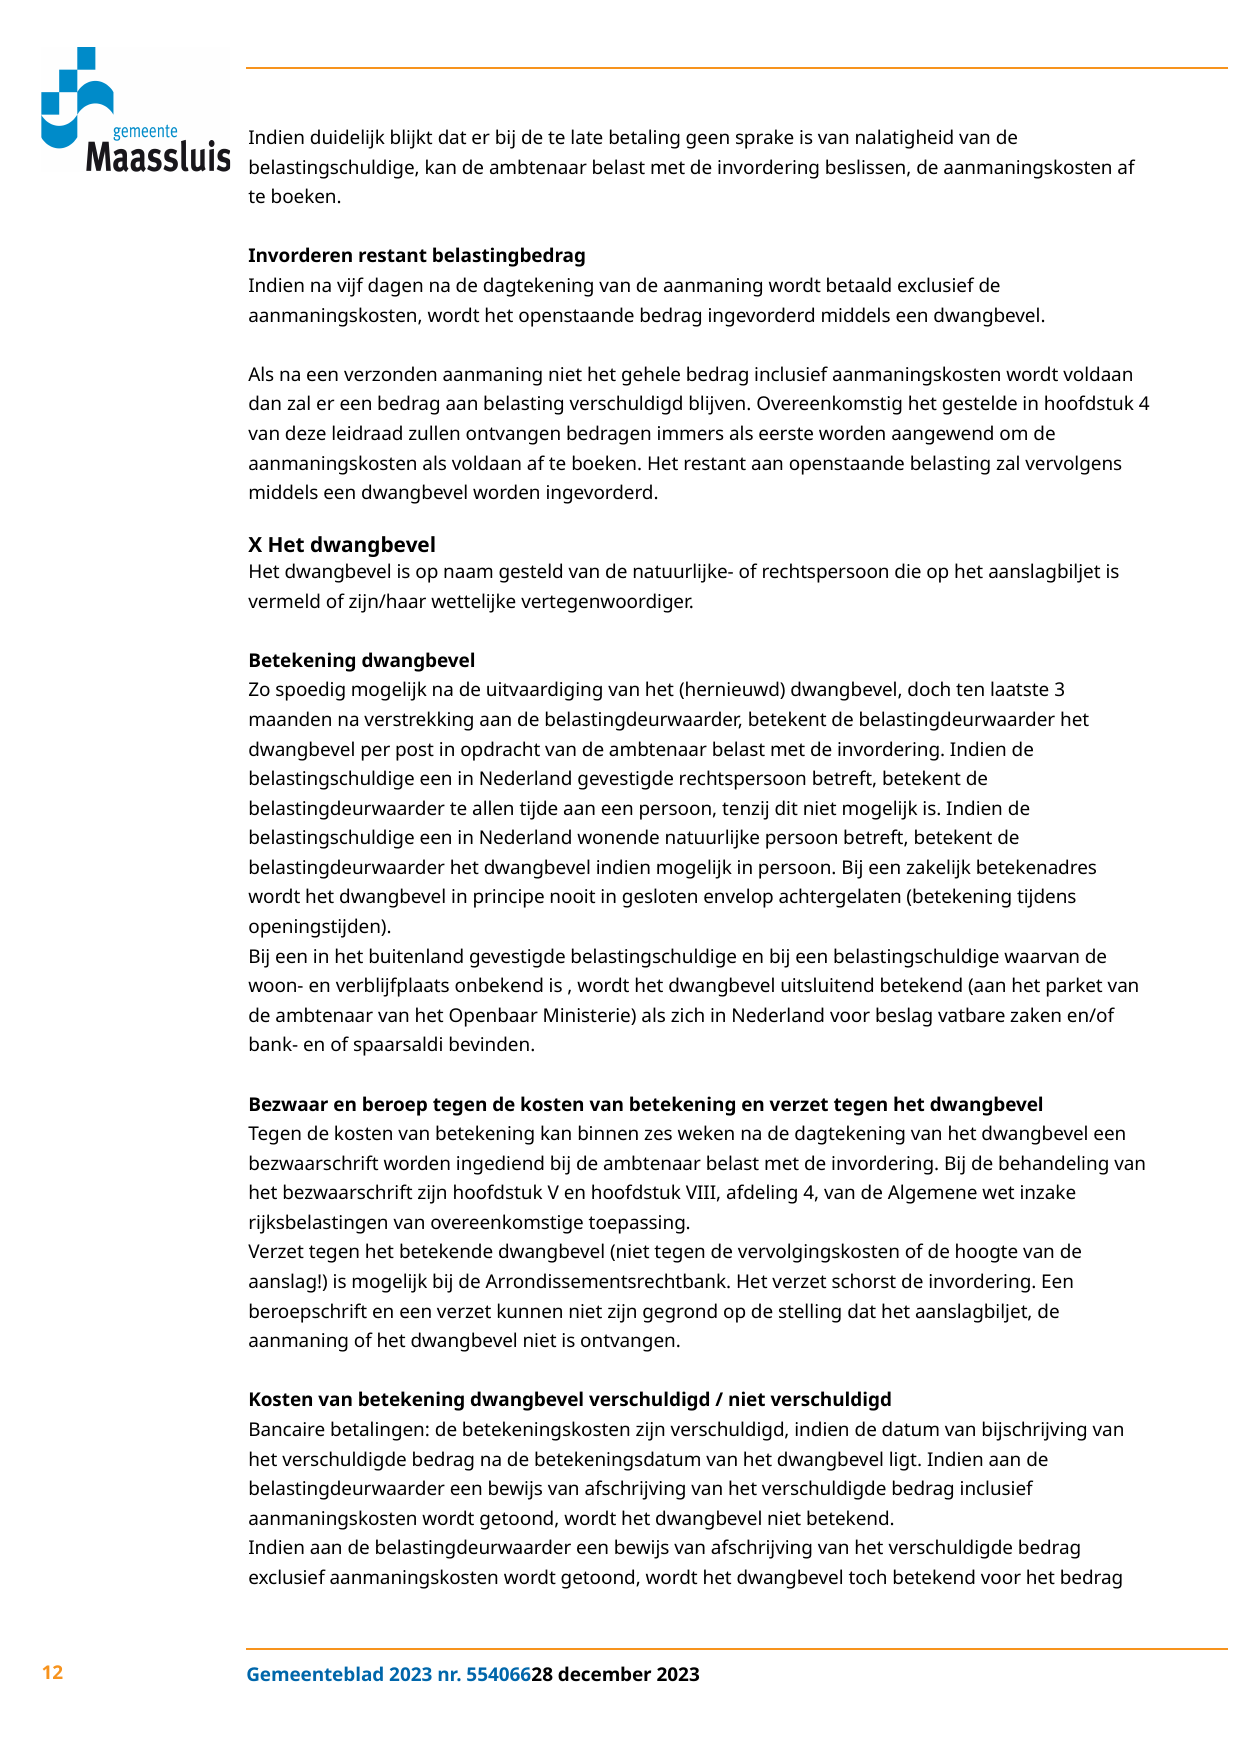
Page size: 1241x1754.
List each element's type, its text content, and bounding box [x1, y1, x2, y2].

text Indien duidelijk blijkt dat er bij de te late betaling geen sprake is van nalatigheid van de belastingschuldige, kan de ambtenaar belast met de invordering beslissen, de aanmaningskosten af te boeken. [248, 124, 1152, 209]
text Verzet tegen het betekende dwangbevel (niet tegen de vervolgingskosten of de hoogte van de aanslag!) is mogelijk bij de Arrondissementsrechtbank. Het verzet schorst de invordering. Een beroepschrift en een verzet kunnen niet zijn gegrond op de stelling dat het aanslagbiljet, de aanmaning of het dwangbevel niet is ontvangen. [248, 1239, 1152, 1353]
text Bezwaar en beroep tegen de kosten van betekening en verzet tegen het dwangbevel [248, 1091, 1152, 1116]
text Tegen de kosten van betekening kan binnen zes weken na de dagtekening van het dwangbevel een bezwaarschrift worden ingediend bij de ambtenaar belast met de invordering. Bij de behandeling van het bezwaarschrift zijn hoofdstuk V en hoofdstuk VIII, afdeling 4, van de Algemene wet inzake rijksbelastingen van overeenkomstige toepassing. [248, 1120, 1152, 1235]
text Zo spoedig mogelijk na de uitvaardiging van het (hernieuwd) dwangbevel, doch ten laatste 3 maanden na verstrekking aan de belastingdeurwaarder, betekent de belastingdeurwaarder het dwangbevel per post in opdracht van de ambtenaar belast met de invordering. Indien de belastingschuldige een in Nederland gevestigde rechtspersoon betreft, betekent de belastingdeurwaarder te allen tijde aan een persoon, tenzij dit niet mogelijk is. Indien de belastingschuldige een in Nederland wonende natuurlijke persoon betreft, betekent de belastingdeurwaarder het dwangbevel indien mogelijk in persoon. Bij een zakelijk betekenadres wordt het dwangbevel in principe nooit in gesloten envelop achtergelaten (betekening tijdens openingstijden). [248, 677, 1152, 939]
text Bancaire betalingen: de betekeningskosten zijn verschuldigd, indien de datum van bijschrijving van het verschuldigde bedrag na de betekeningsdatum van het dwangbevel ligt. Indien aan de belastingdeurwaarder een bewijs van afschrijving van het verschuldigde bedrag inclusief aanmaningskosten wordt getoond, wordt het dwangbevel niet betekend. [248, 1416, 1152, 1531]
text X Het dwangbevel [248, 530, 1152, 558]
text Betekening dwangbevel [248, 647, 1152, 673]
text Als na een verzonden aanmaning niet het gehele bedrag inclusief aanmaningskosten wordt voldaan dan zal er een bedrag aan belasting verschuldigd blijven. Overeenkomstig het gestelde in hoofdstuk 4 van deze leidraad zullen ontvangen bedragen immers als eerste worden aangewend om de aanmaningskosten als voldaan af te boeken. Het restant aan openstaande belasting zal vervolgens middels een dwangbevel worden ingevorderd. [248, 361, 1152, 505]
picture [41, 47, 77, 92]
text Invorderen restant belastingbedrag [248, 243, 1152, 268]
text Bij een in het buitenland gevestigde belastingschuldige en bij een belastingschuldige waarvan de woon- en verblijfplaats onbekend is , wordt het dwangbevel uitsluitend betekend (aan het parket van de ambtenaar van het Openbaar Ministerie) als zich in Nederland voor beslag vatbare zaken en/of bank- en of spaarsaldi bevinden. [248, 943, 1152, 1057]
text Indien aan de belastingdeurwaarder een bewijs van afschrijving van het verschuldigde bedrag exclusief aanmaningskosten wordt getoond, wordt het dwangbevel toch betekend voor het bedrag [248, 1534, 1152, 1590]
picture [41, 47, 231, 172]
text Indien na vijf dagen na de dagtekening van de aanmaning wordt betaald exclusief de aanmaningskosten, wordt het openstaande bedrag ingevorderd middels een dwangbevel. [248, 272, 1152, 328]
text Het dwangbevel is op naam gesteld van de natuurlijke- of rechtspersoon die op het aanslagbiljet is vermeld of zijn/haar wettelijke vertegenwoordiger. [248, 558, 1152, 613]
text Kosten van betekening dwangbevel verschuldigd / niet verschuldigd [248, 1387, 1152, 1412]
